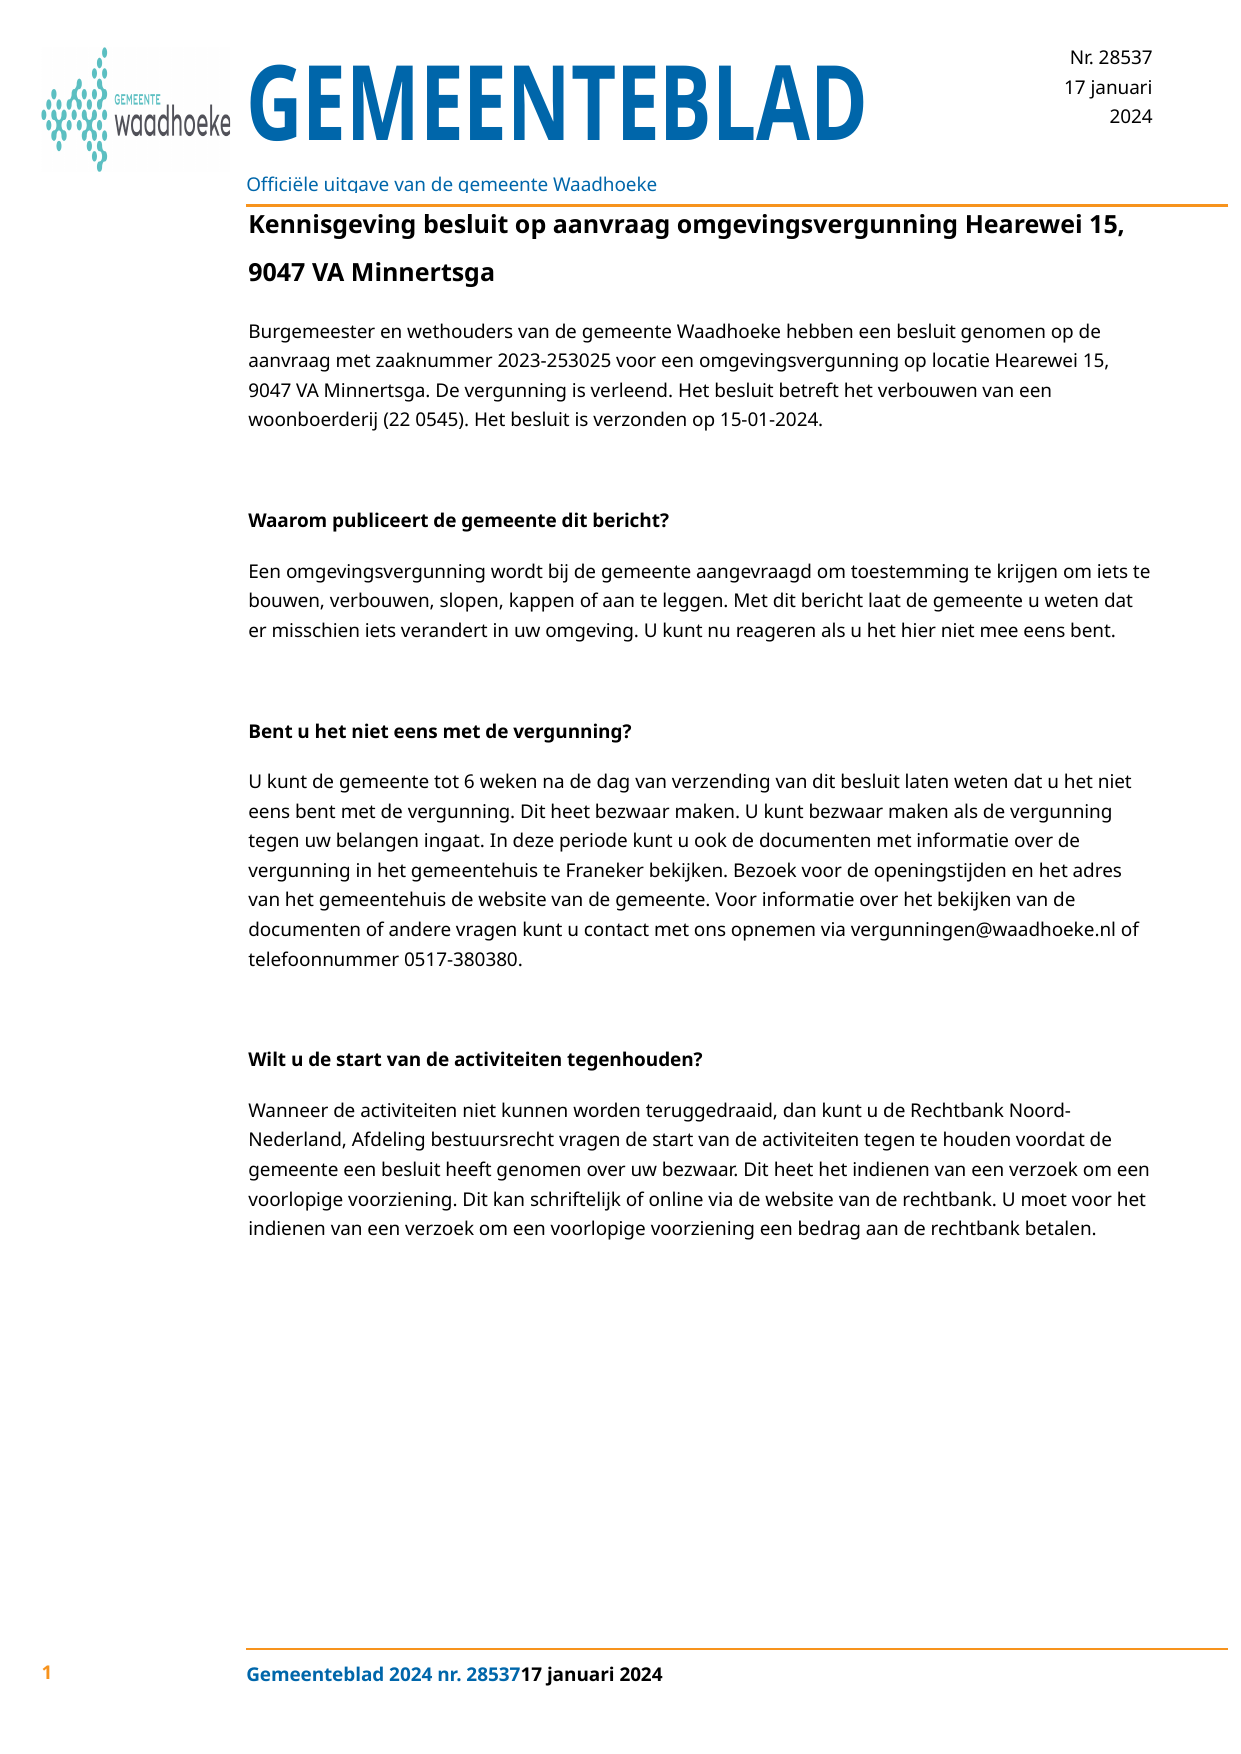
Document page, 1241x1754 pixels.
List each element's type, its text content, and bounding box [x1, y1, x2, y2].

text Wilt u de start van de activiteiten tegenhouden? [248, 1047, 1152, 1072]
text Burgemeester en wethouders van de gemeente Waadhoeke hebben een besluit genomen op de aanvraag met zaaknummer 2023-253025 voor een omgevingsvergunning op locatie Hearewei 15, 9047 VA Minnertsga. De vergunning is verleend. Het besluit betreft het verbouwen van een woonboerderij (22 0545). Het besluit is verzonden op 15-01-2024. [248, 318, 1152, 432]
text Een omgevingsvergunning wordt bij de gemeente aangevraagd om toestemming te krijgen om iets te bouwen, verbouwen, slopen, kappen of aan te leggen. Met dit bericht laat de gemeente u weten dat er misschien iets verandert in uw omgeving. U kunt nu reageren als u het hier niet mee eens bent. [248, 558, 1152, 643]
text Kennisgeving besluit op aanvraag omgevingsvergunning Hearewei 15, 9047 VA Minnertsga [248, 207, 1152, 288]
text Wanneer de activiteiten niet kunnen worden teruggedraaid, dan kunt u de Rechtbank Noord-Nederland, Afdeling bestuursrecht vragen de start van de activiteiten tegen te houden voordat de gemeente een besluit heeft genomen over uw bezwaar. Dit heet het indienen van een verzoek om een voorlopige voorziening. Dit kan schriftelijk of online via de website van de rechtbank. U moet voor het indienen van een verzoek om een voorlopige voorziening een bedrag aan de rechtbank betalen. [248, 1097, 1152, 1241]
text Waarom publiceert de gemeente dit bericht? [248, 507, 1152, 533]
picture [41, 47, 231, 172]
text U kunt de gemeente tot 6 weken na de dag van verzending van dit besluit laten weten dat u het niet eens bent met de vergunning. Dit heet bezwaar maken. U kunt bezwaar maken als de vergunning tegen uw belangen ingaat. In deze periode kunt u ook de documenten met informatie over de vergunning in het gemeentehuis te Franeker bekijken. Bezoek voor de openingstijden en het adres van het gemeentehuis de website van de gemeente. Voor informatie over het bekijken van de documenten of andere vragen kunt u contact met ons opnemen via vergunningen@waadhoeke.nl of telefoonnummer 0517-380380. [248, 768, 1152, 972]
text Bent u het niet eens met de vergunning? [248, 718, 1152, 744]
